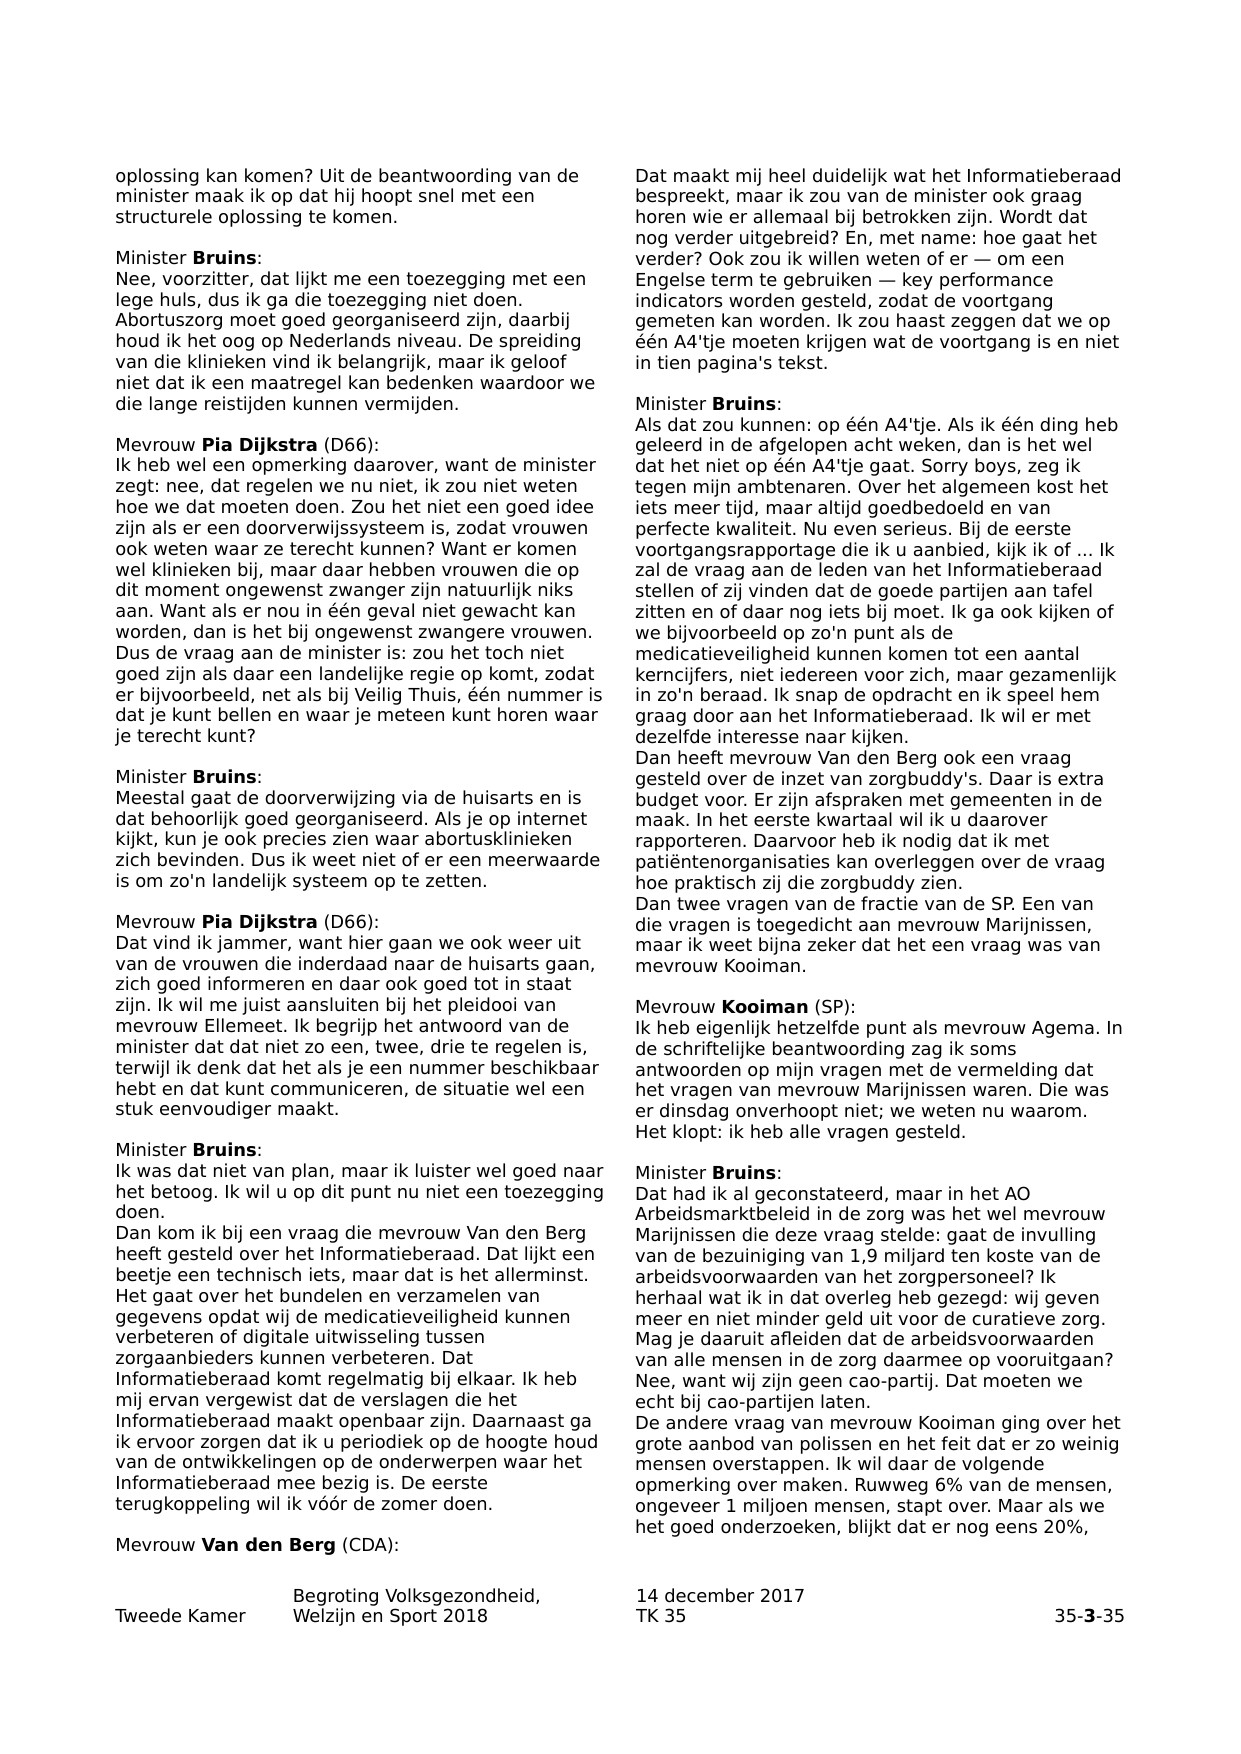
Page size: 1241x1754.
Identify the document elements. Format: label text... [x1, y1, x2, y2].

text Minister Bruins: [635, 1163, 1125, 1183]
text Dat maakt mij heel duidelijk wat het Informatieberaad bespreekt, maar ik zou van de minister ook graag horen wie er allemaal bij betrokken zijn. Wordt dat nog verder uitgebreid? En, met name: hoe gaat het verder? Ook zou ik willen weten of er — om een Engelse term te gebruiken — key performance indicators worden gesteld, zodat de voortgang gemeten kan worden. Ik zou haast zeggen dat we op één A4'tje moeten krijgen wat de voortgang is en niet in tien pagina's tekst. [635, 165, 1125, 374]
text Dan twee vragen van de fractie van de SP. Een van die vragen is toegedicht aan mevrouw Marijnissen, maar ik weet bijna zeker dat het een vraag was van mevrouw Kooiman. [635, 893, 1125, 977]
text Ik heb eigenlijk hetzelfde punt als mevrouw Agema. In de schriftelijke beantwoording zag ik soms antwoorden op mijn vragen met de vermelding dat het vragen van mevrouw Marijnissen waren. Die was er dinsdag onverhoopt niet; we weten nu waarom. Het klopt: ik heb alle vragen gesteld. [635, 1018, 1125, 1143]
text Dat vind ik jammer, want hier gaan we ook weer uit van de vrouwen die inderdaad naar de huisarts gaan, zich goed informeren en daar ook goed tot in staat zijn. Ik wil me juist aansluiten bij het pleidooi van mevrouw Ellemeet. Ik begrijp het antwoord van de minister dat dat niet zo een, twee, drie te regelen is, terwijl ik denk dat het als je een nummer beschikbaar hebt en dat kunt communiceren, de situatie wel een stuk eenvoudiger maakt. [115, 932, 605, 1120]
text De andere vraag van mevrouw Kooiman ging over het grote aanbod van polissen en het feit dat er zo weinig mensen overstappen. Ik wil daar de volgende opmerking over maken. Ruwweg 6% van de mensen, ongeveer 1 miljoen mensen, stapt over. Maar als we het goed onderzoeken, blijkt dat er nog eens 20%, [635, 1412, 1125, 1537]
text oplossing kan komen? Uit de beantwoording van de minister maak ik op dat hij hoopt snel met een structurele oplossing te komen. [115, 165, 605, 228]
text Nee, voorzitter, dat lijkt me een toezegging met een lege huls, dus ik ga die toezegging niet doen. Abortuszorg moet goed georganiseerd zijn, daarbij houd ik het oog op Nederlands niveau. De spreiding van die klinieken vind ik belangrijk, maar ik geloof niet dat ik een maatregel kan bedenken waardoor we die lange reistijden kunnen vermijden. [115, 268, 605, 414]
text Minister Bruins: [115, 248, 605, 268]
text Dan heeft mevrouw Van den Berg ook een vraag gesteld over de inzet van zorgbuddy's. Daar is extra budget voor. Er zijn afspraken met gemeenten in de maak. In het eerste kwartaal wil ik u daarover rapporteren. Daarvoor heb ik nodig dat ik met patiëntenorganisaties kan overleggen over de vraag hoe praktisch zij die zorgbuddy zien. [635, 748, 1125, 893]
text Mevrouw Pia Dijkstra (D66): [115, 434, 605, 455]
text Minister Bruins: [115, 1140, 605, 1161]
text Mevrouw Van den Berg (CDA): [115, 1535, 605, 1556]
text Minister Bruins: [635, 394, 1125, 414]
text Mevrouw Pia Dijkstra (D66): [115, 912, 605, 932]
text Meestal gaat de doorverwijzing via de huisarts en is dat behoorlijk goed georganiseerd. Als je op internet kijkt, kun je ook precies zien waar abortusklinieken zich bevinden. Dus ik weet niet of er een meerwaarde is om zo'n landelijk systeem op te zetten. [115, 787, 605, 892]
text Dan kom ik bij een vraag die mevrouw Van den Berg heeft gesteld over het Informatieberaad. Dat lijkt een beetje een technisch iets, maar dat is het allerminst. Het gaat over het bundelen en verzamelen van gegevens opdat wij de medicatieveiligheid kunnen verbeteren of digitale uitwisseling tussen zorgaanbieders kunnen verbeteren. Dat Informatieberaad komt regelmatig bij elkaar. Ik heb mij ervan vergewist dat de verslagen die het Informatieberaad maakt openbaar zijn. Daarnaast ga ik ervoor zorgen dat ik u periodiek op de hoogte houd van de ontwikkelingen op de onderwerpen waar het Informatieberaad mee bezig is. De eerste terugkoppeling wil ik vóór de zomer doen. [115, 1223, 605, 1515]
text Minister Bruins: [115, 767, 605, 787]
text Dat had ik al geconstateerd, maar in het AO Arbeidsmarktbeleid in de zorg was het wel mevrouw Marijnissen die deze vraag stelde: gaat de invulling van de bezuiniging van 1,9 miljard ten koste van de arbeidsvoorwaarden van het zorgpersoneel? Ik herhaal wat ik in dat overleg heb gezegd: wij geven meer en niet minder geld uit voor de curatieve zorg. Mag je daaruit afleiden dat de arbeidsvoorwaarden van alle mensen in de zorg daarmee op vooruitgaan? Nee, want wij zijn geen cao-partij. Dat moeten we echt bij cao-partijen laten. [635, 1183, 1125, 1412]
text Mevrouw Kooiman (SP): [635, 997, 1125, 1018]
text Ik was dat niet van plan, maar ik luister wel goed naar het betoog. Ik wil u op dit punt nu niet een toezegging doen. [115, 1161, 605, 1223]
text Ik heb wel een opmerking daarover, want de minister zegt: nee, dat regelen we nu niet, ik zou niet weten hoe we dat moeten doen. Zou het niet een goed idee zijn als er een doorverwijssysteem is, zodat vrouwen ook weten waar ze terecht kunnen? Want er komen wel klinieken bij, maar daar hebben vrouwen die op dit moment ongewenst zwanger zijn natuurlijk niks aan. Want als er nou in één geval niet gewacht kan worden, dan is het bij ongewenst zwangere vrouwen. Dus de vraag aan de minister is: zou het toch niet goed zijn als daar een landelijke regie op komt, zodat er bijvoorbeeld, net als bij Veilig Thuis, één nummer is dat je kunt bellen en waar je meteen kunt horen waar je terecht kunt? [115, 455, 605, 747]
text Als dat zou kunnen: op één A4'tje. Als ik één ding heb geleerd in de afgelopen acht weken, dan is het wel dat het niet op één A4'tje gaat. Sorry boys, zeg ik tegen mijn ambtenaren. Over het algemeen kost het iets meer tijd, maar altijd goedbedoeld en van perfecte kwaliteit. Nu even serieus. Bij de eerste voortgangsrapportage die ik u aanbied, kijk ik of ... Ik zal de vraag aan de leden van het Informatieberaad stellen of zij vinden dat de goede partijen aan tafel zitten en of daar nog iets bij moet. Ik ga ook kijken of we bijvoorbeeld op zo'n punt als de medicatieveiligheid kunnen komen tot een aantal kerncijfers, niet iedereen voor zich, maar gezamenlijk in zo'n beraad. Ik snap de opdracht en ik speel hem graag door aan het Informatieberaad. Ik wil er met dezelfde interesse naar kijken. [635, 414, 1125, 748]
